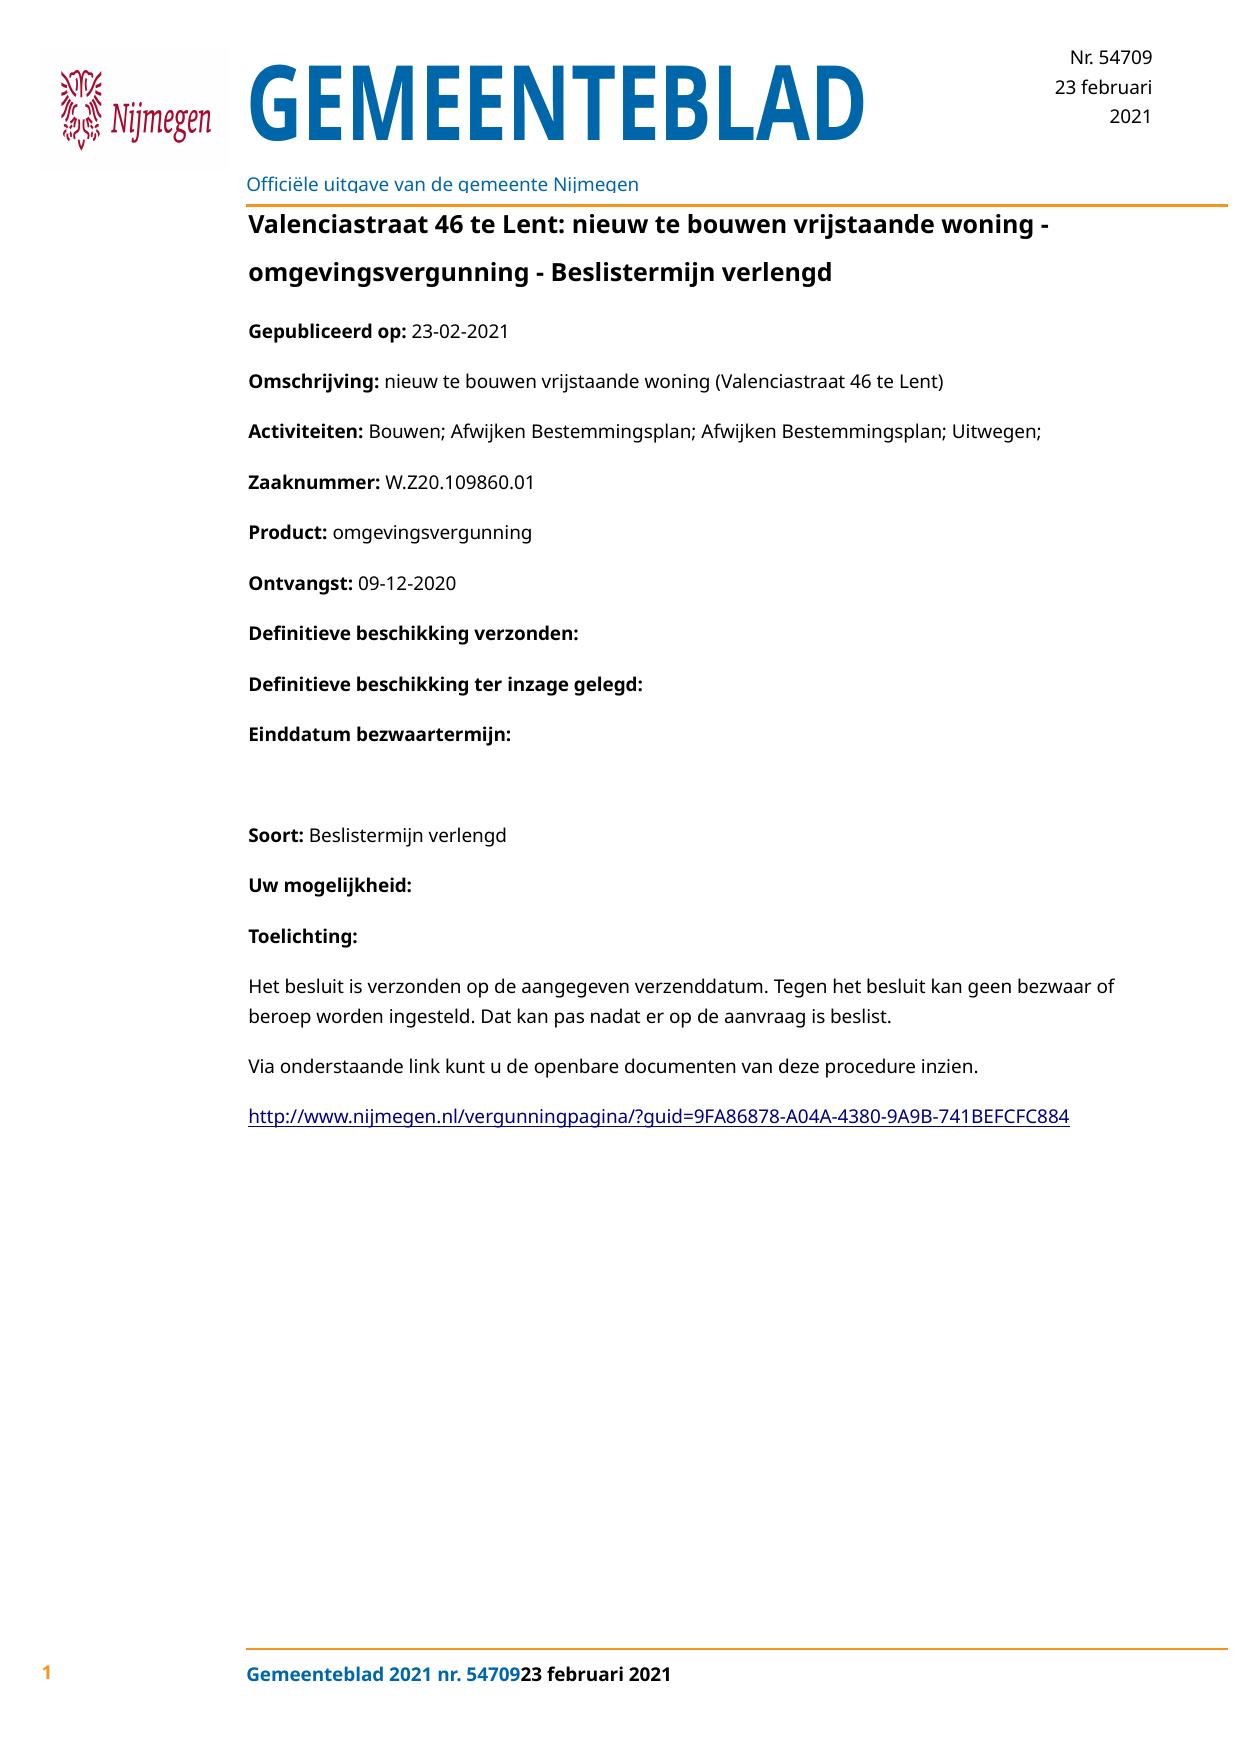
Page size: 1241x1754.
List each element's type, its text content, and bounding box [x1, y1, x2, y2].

text Omschrijving: nieuw te bouwen vrijstaande woning (Valenciastraat 46 te Lent) [248, 368, 1152, 394]
text Definitieve beschikking verzonden: [248, 620, 1152, 646]
text Gepubliceerd op: 23-02-2021 [248, 318, 1152, 344]
text Uw mogelijkheid: [248, 872, 1152, 898]
picture [41, 47, 231, 172]
text Activiteiten: Bouwen; Afwijken Bestemmingsplan; Afwijken Bestemmingsplan; Uitwegen; [248, 419, 1152, 444]
text Ontvangst: 09-12-2020 [248, 570, 1152, 596]
text Einddatum bezwaartermijn: [248, 721, 1152, 747]
text Soort: Beslistermijn verlengd [248, 822, 1152, 848]
text Valenciastraat 46 te Lent: nieuw te bouwen vrijstaande woning - omgevingsvergunning - Beslistermijn verlengd [248, 207, 1152, 288]
text Product: omgevingsvergunning [248, 519, 1152, 545]
text http://www.nijmegen.nl/vergunningpagina/?guid=9FA86878-A04A-4380-9A9B-741BEFCFC884 [248, 1104, 1152, 1129]
text Toelichting: [248, 923, 1152, 949]
text Via onderstaande link kunt u de openbare documenten van deze procedure inzien. [248, 1053, 1152, 1079]
text Definitieve beschikking ter inzage gelegd: [248, 671, 1152, 697]
text Het besluit is verzonden op de aangegeven verzenddatum. Tegen het besluit kan geen bezwaar of beroep worden ingesteld. Dat kan pas nadat er op de aanvraag is beslist. [248, 973, 1152, 1029]
text Zaaknummer: W.Z20.109860.01 [248, 469, 1152, 495]
